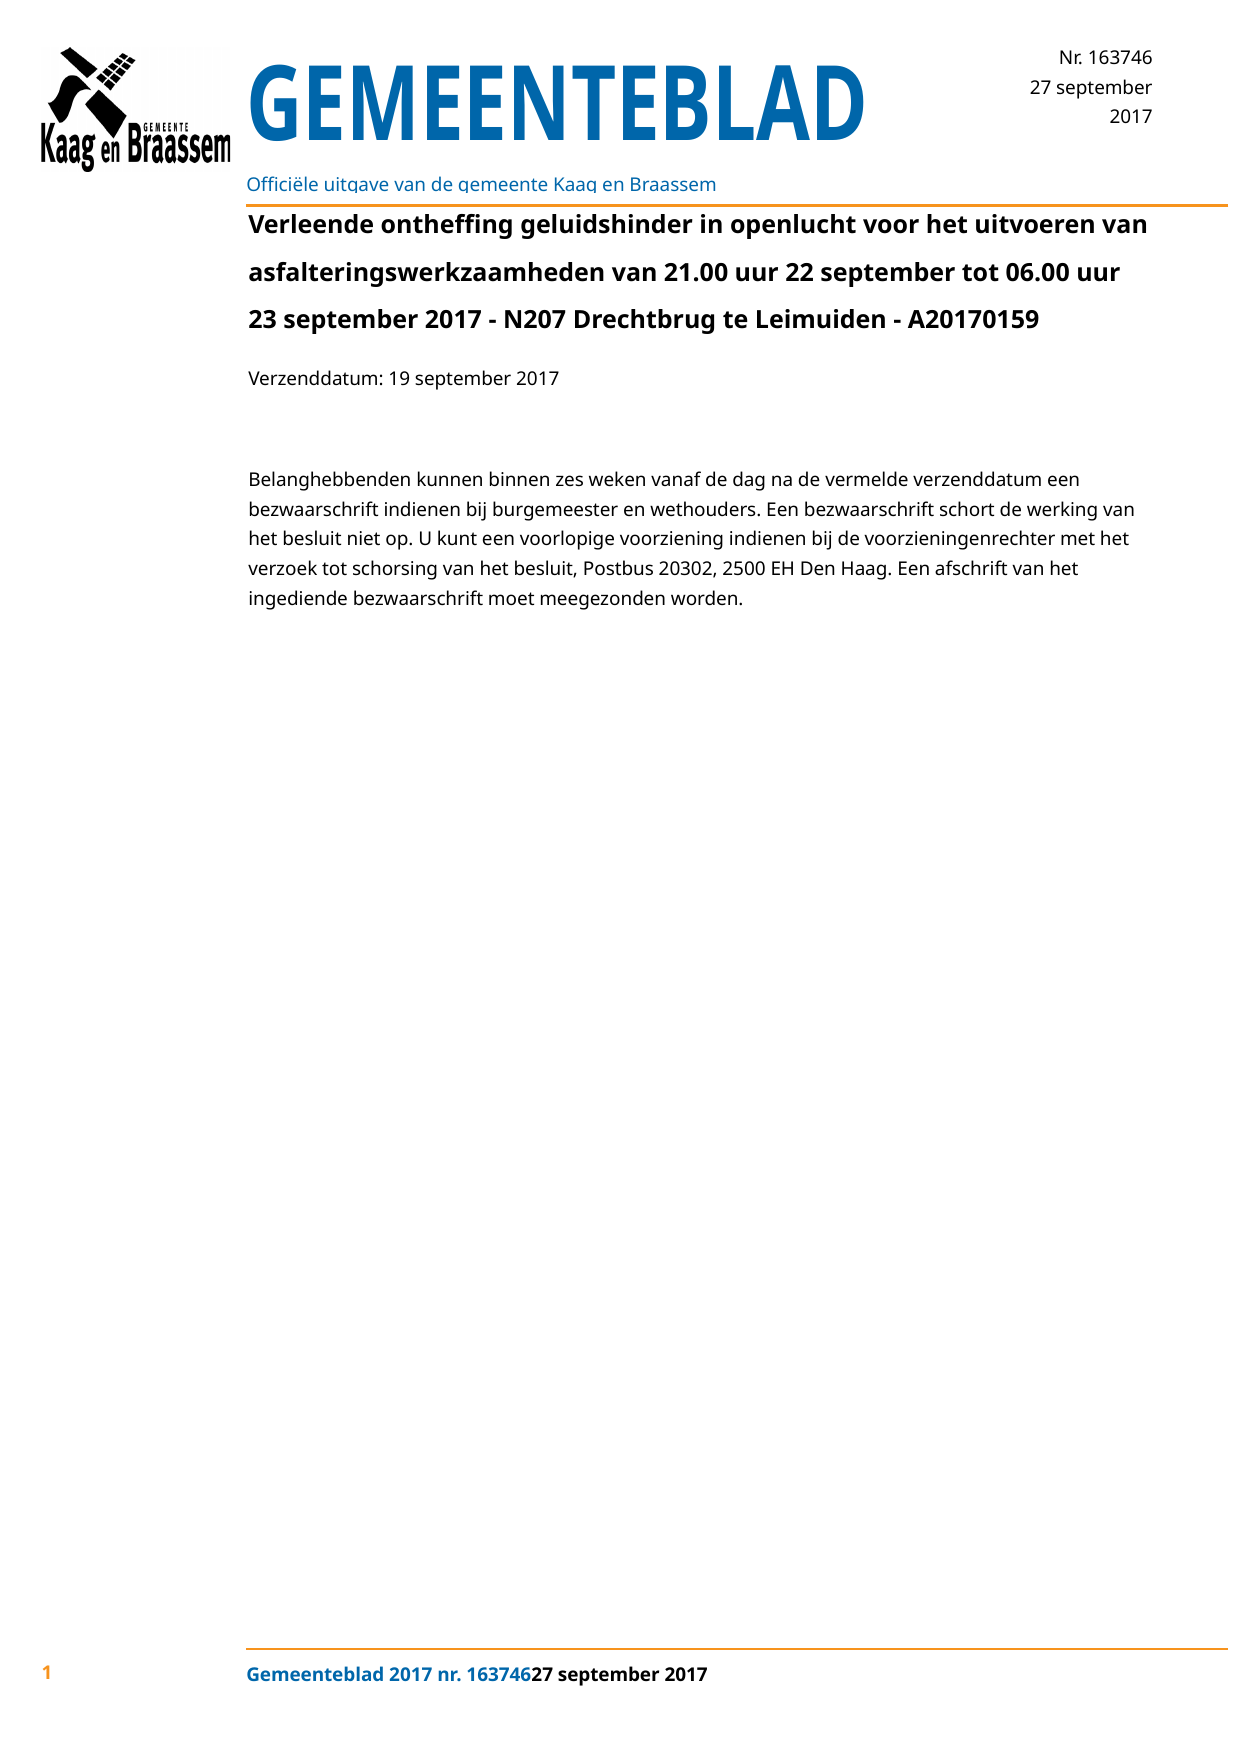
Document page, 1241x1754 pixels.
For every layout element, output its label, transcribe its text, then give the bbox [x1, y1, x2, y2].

text Verleende ontheffing geluidshinder in openlucht voor het uitvoeren van asfalteringswerkzaamheden van 21.00 uur 22 september tot 06.00 uur 23 september 2017 - N207 Drechtbrug te Leimuiden - A20170159 [248, 207, 1152, 336]
picture [41, 47, 231, 172]
text Verzenddatum: 19 september 2017 [248, 366, 1152, 391]
text Belanghebbenden kunnen binnen zes weken vanaf de dag na de vermelde verzenddatum een bezwaarschrift indienen bij burgemeester en wethouders. Een bezwaarschrift schort de werking van het besluit niet op. U kunt een voorlopige voorziening indienen bij de voorzieningenrechter met het verzoek tot schorsing van het besluit, Postbus 20302, 2500 EH Den Haag. Een afschrift van het ingediende bezwaarschrift moet meegezonden worden. [248, 466, 1152, 610]
